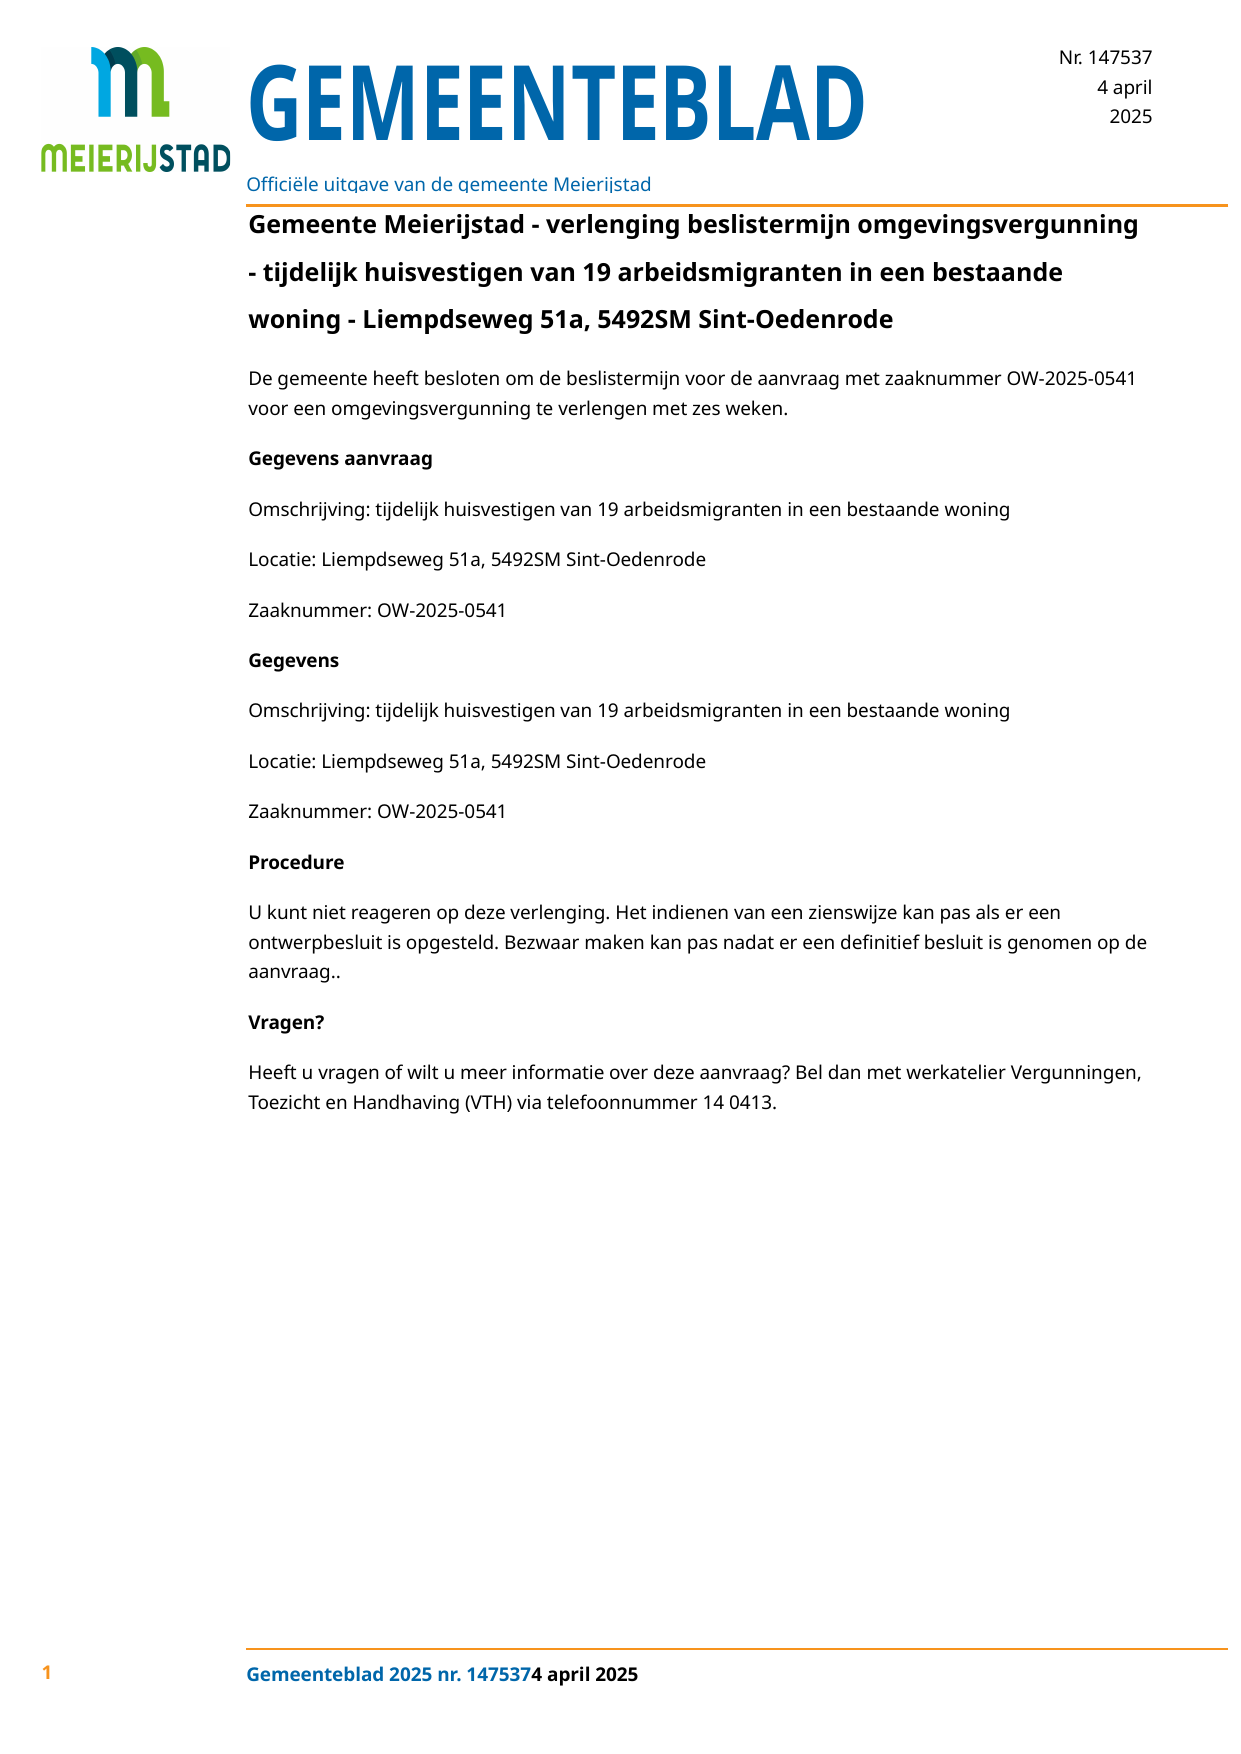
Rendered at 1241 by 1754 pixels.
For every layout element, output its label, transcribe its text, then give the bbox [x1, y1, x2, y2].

picture [41, 47, 231, 172]
text Zaaknummer: OW-2025-0541 [248, 597, 1152, 622]
text Locatie: Liempdseweg 51a, 5492SM Sint-Oedenrode [248, 546, 1152, 572]
text De gemeente heeft besloten om de beslistermijn voor de aanvraag met zaaknummer OW-2025-0541 voor een omgevingsvergunning te verlengen met zes weken. [248, 366, 1152, 421]
text Gemeente Meierijstad - verlenging beslistermijn omgevingsvergunning - tijdelijk huisvestigen van 19 arbeidsmigranten in een bestaande woning - Liempdseweg 51a, 5492SM Sint-Oedenrode [248, 207, 1152, 336]
text Gegevens [248, 647, 1152, 673]
text Locatie: Liempdseweg 51a, 5492SM Sint-Oedenrode [248, 748, 1152, 774]
text Procedure [248, 849, 1152, 874]
text Heeft u vragen of wilt u meer informatie over deze aanvraag? Bel dan met werkatelier Vergunningen, Toezicht en Handhaving (VTH) via telefoonnummer 14 0413. [248, 1059, 1152, 1114]
text U kunt niet reageren op deze verlenging. Het indienen van een zienswijze kan pas als er een ontwerpbesluit is opgesteld. Bezwaar maken kan pas nadat er een definitief besluit is genomen op de aanvraag.. [248, 899, 1152, 984]
text Zaaknummer: OW-2025-0541 [248, 798, 1152, 824]
text Omschrijving: tijdelijk huisvestigen van 19 arbeidsmigranten in een bestaande woning [248, 496, 1152, 522]
text Gegevens aanvraag [248, 446, 1152, 471]
text Vragen? [248, 1009, 1152, 1034]
text Omschrijving: tijdelijk huisvestigen van 19 arbeidsmigranten in een bestaande woning [248, 698, 1152, 723]
